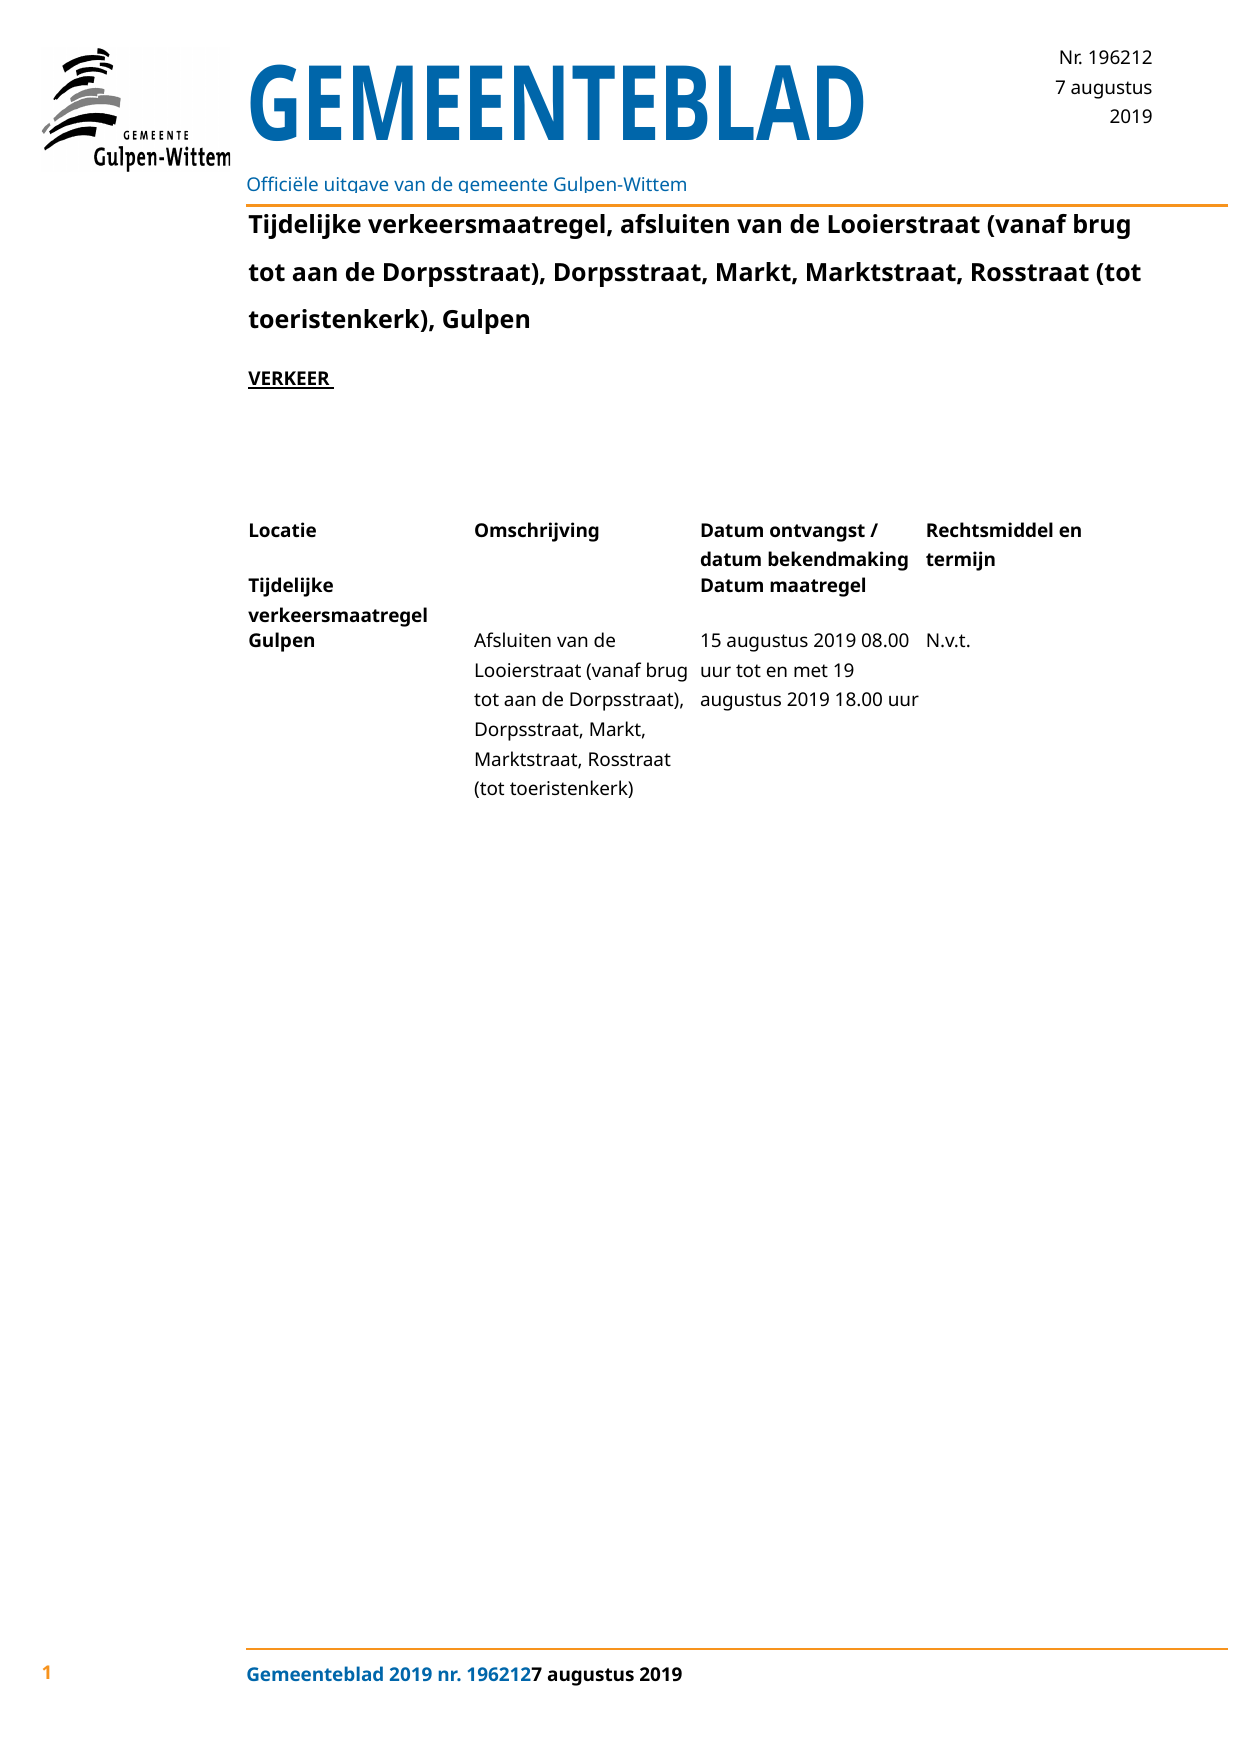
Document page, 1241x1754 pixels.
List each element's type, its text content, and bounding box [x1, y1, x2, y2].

table_cell [474, 572, 700, 627]
table_cell N.v.t. [926, 628, 1152, 801]
picture [41, 47, 231, 172]
table_cell [926, 572, 1152, 627]
table_cell Afsluiten van de Looierstraat (vanaf brug tot aan de Dorpsstraat), Dorpsstraat, Markt, Marktstraat, Rosstraat (tot toeristenkerk) [474, 628, 700, 801]
table_header Rechtsmiddel en termijn [926, 517, 1152, 572]
text Tijdelijke verkeersmaatregel, afsluiten van de Looierstraat (vanaf brug tot aan de Dorpsstraat), Dorpsstraat, Markt, Marktstraat, Rosstraat (tot toeristenkerk), Gulpen [248, 207, 1152, 336]
table_header Datum ontvangst / datum bekendmaking [700, 517, 926, 572]
text VERKEER [248, 366, 1152, 391]
table_cell Gulpen [248, 628, 474, 801]
table_cell Datum maatregel [700, 572, 926, 627]
table_cell Tijdelijke verkeersmaatregel [248, 572, 474, 627]
table_header Omschrijving [474, 517, 700, 572]
table_header Locatie [248, 517, 474, 572]
table_cell 15 augustus 2019 08.00 uur tot en met 19 augustus 2019 18.00 uur [700, 628, 926, 801]
